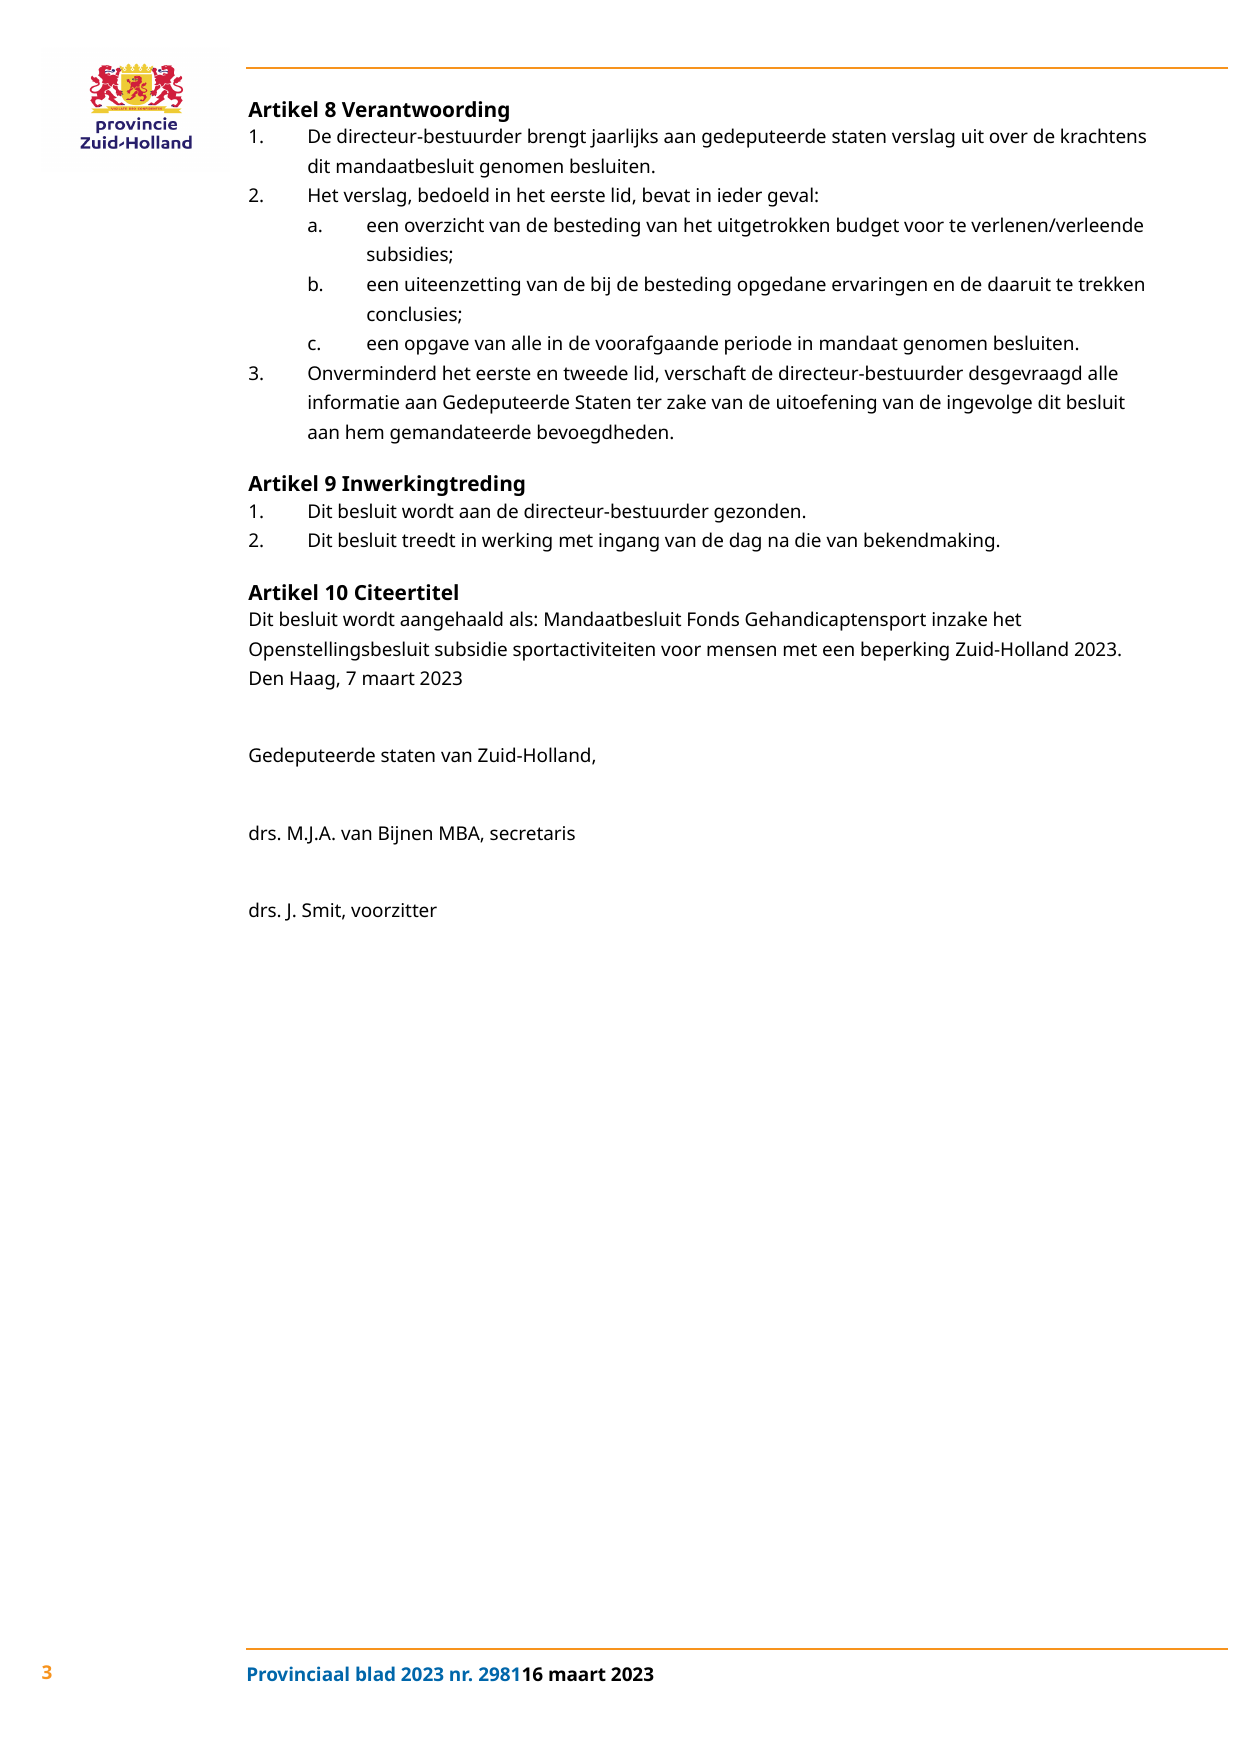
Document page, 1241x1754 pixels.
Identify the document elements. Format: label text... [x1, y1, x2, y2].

text drs. J. Smit, voorzitter [248, 897, 1152, 923]
text Gedeputeerde staten van Zuid-Holland, [248, 743, 1152, 768]
picture [41, 47, 231, 172]
list Dit besluit treedt in werking met ingang van de dag na die van bekendmaking. [248, 527, 1152, 553]
text Artikel 8 Verantwoording [248, 95, 1152, 123]
list een uiteenzetting van de bij de besteding opgedane ervaringen en de daaruit te trekken conclusies; [307, 271, 1152, 326]
text Dit besluit wordt aangehaald als: Mandaatbesluit Fonds Gehandicaptensport inzake het Openstellingsbesluit subsidie sportactiviteiten voor mensen met een beperking Zuid-Holland 2023. [248, 606, 1152, 662]
list Het verslag, bedoeld in het eerste lid, bevat in ieder geval: [248, 182, 1152, 208]
list De directeur-bestuurder brengt jaarlijks aan gedeputeerde staten verslag uit over de krachtens dit mandaatbesluit genomen besluiten. [248, 123, 1152, 178]
list een opgave van alle in de voorafgaande periode in mandaat genomen besluiten. [307, 330, 1152, 356]
list Onverminderd het eerste en tweede lid, verschaft de directeur-bestuurder desgevraagd alle informatie aan Gedeputeerde Staten ter zake van de uitoefening van de ingevolge dit besluit aan hem gemandateerde bevoegdheden. [248, 360, 1152, 445]
list een overzicht van de besteding van het uitgetrokken budget voor te verlenen/verleende subsidies; [307, 212, 1152, 267]
text drs. M.J.A. van Bijnen MBA, secretaris [248, 820, 1152, 846]
text Artikel 9 Inwerkingtreding [248, 469, 1152, 498]
text Den Haag, 7 maart 2023 [248, 666, 1152, 691]
list Dit besluit wordt aan de directeur-bestuurder gezonden. [248, 498, 1152, 524]
text Artikel 10 Citeertitel [248, 578, 1152, 606]
